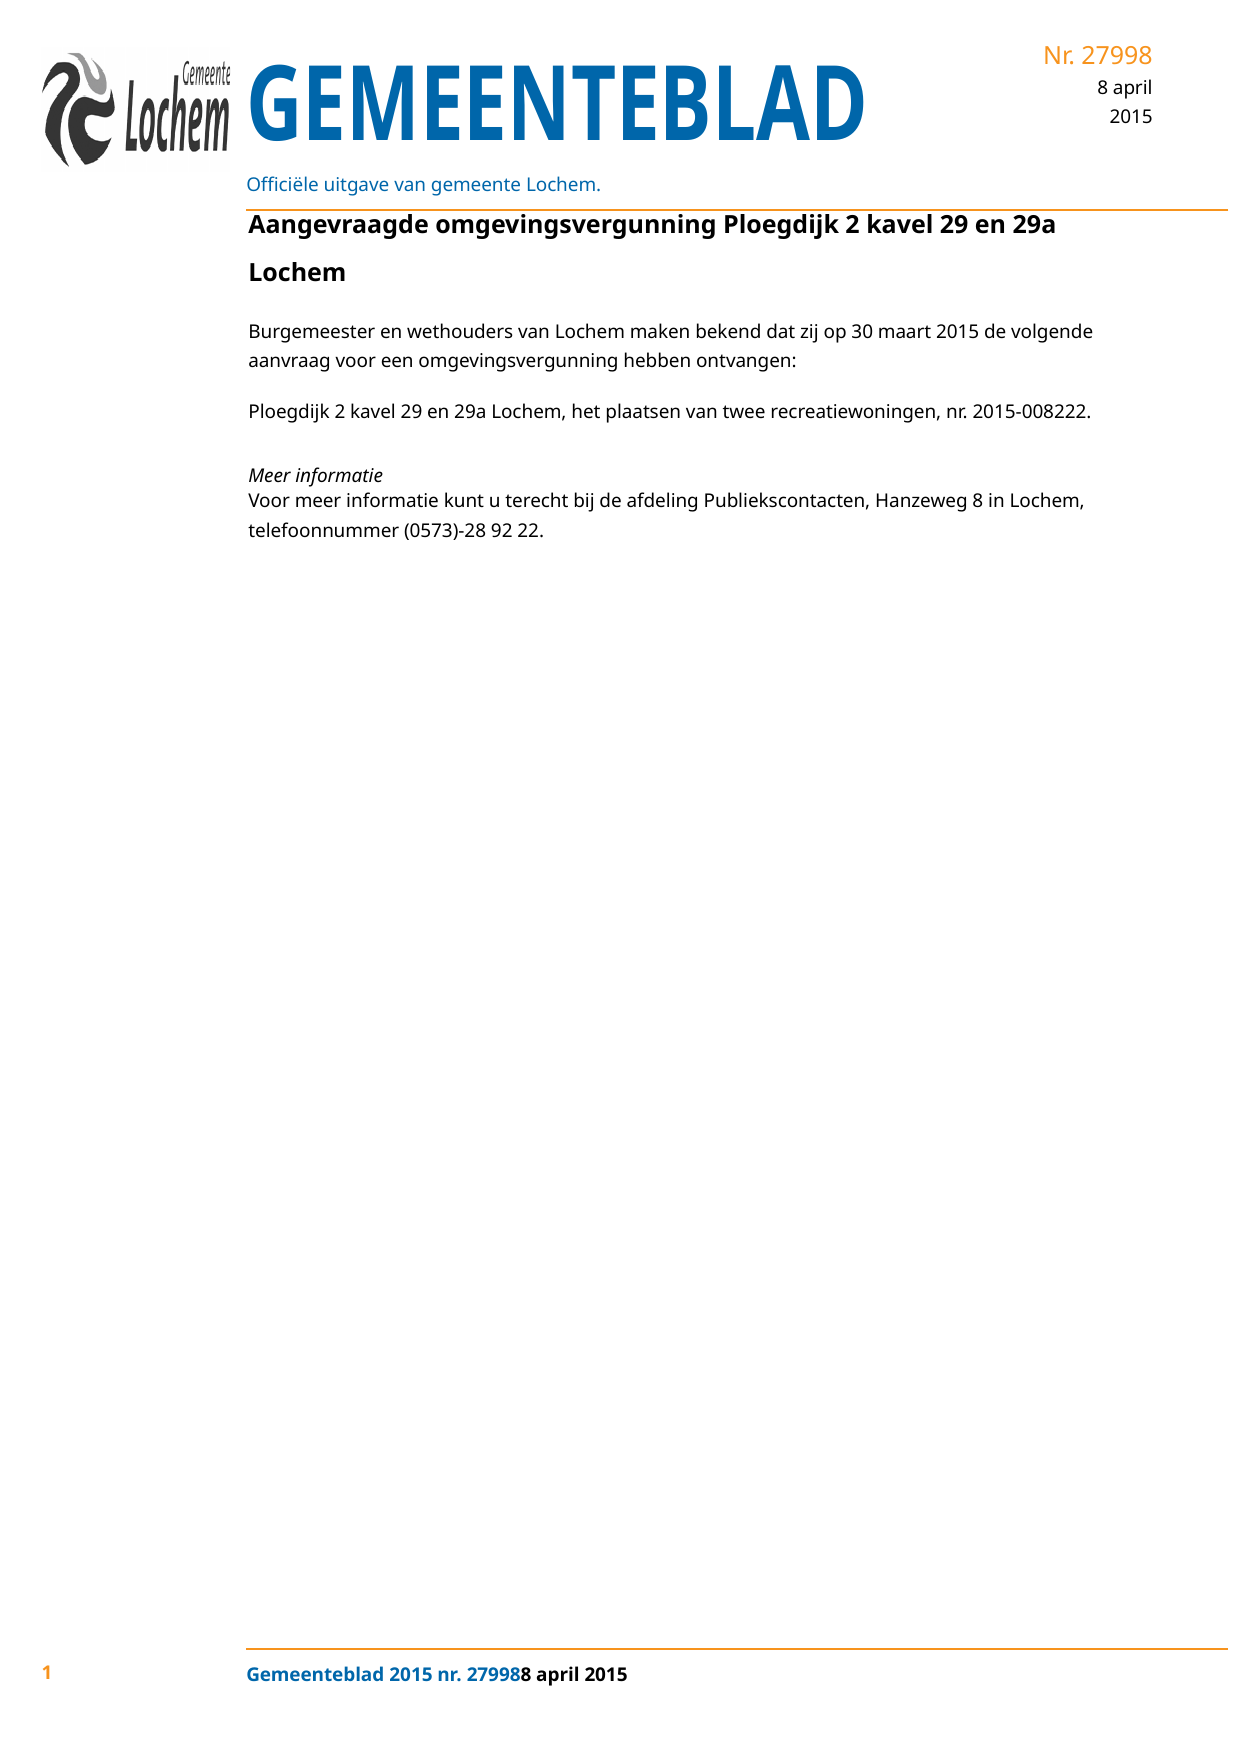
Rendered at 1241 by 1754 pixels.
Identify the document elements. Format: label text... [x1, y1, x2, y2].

text Aangevraagde omgevingsvergunning Ploegdijk 2 kavel 29 en 29a Lochem [248, 211, 1152, 288]
text Voor meer informatie kunt u terecht bij de afdeling Publiekscontacten, Hanzeweg 8 in Lochem, telefoonnummer (0573)-28 92 22. [248, 488, 1152, 543]
text Burgemeester en wethouders van Lochem maken bekend dat zij op 30 maart 2015 de volgende aanvraag voor een omgevingsvergunning hebben ontvangen: [248, 318, 1152, 373]
text Meer informatie [248, 462, 1152, 488]
picture [41, 47, 231, 172]
text Ploegdijk 2 kavel 29 en 29a Lochem, het plaatsen van twee recreatiewoningen, nr. 2015-008222. [248, 398, 1152, 424]
